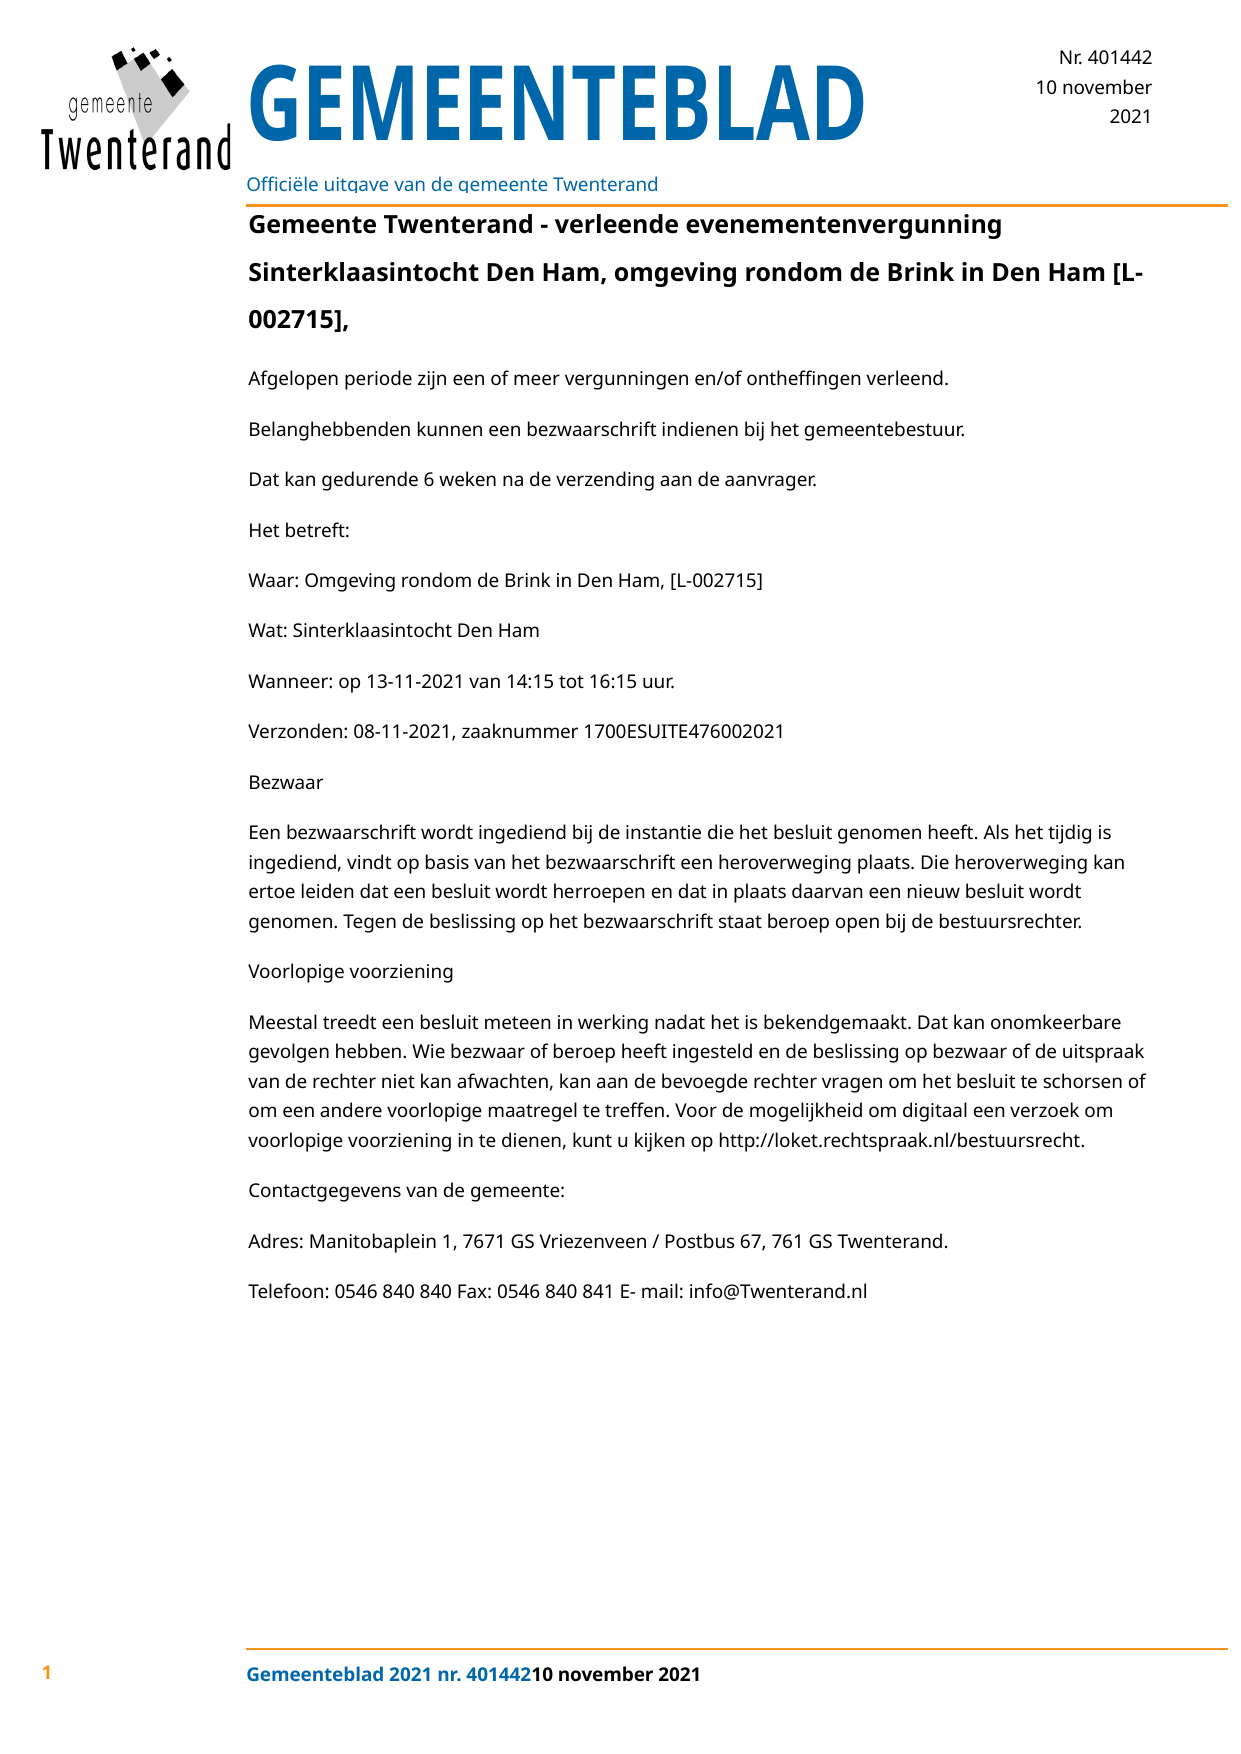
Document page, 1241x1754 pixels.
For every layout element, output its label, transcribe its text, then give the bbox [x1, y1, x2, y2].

text Belanghebbenden kunnen een bezwaarschrift indienen bij het gemeentebestuur. [248, 416, 1152, 442]
text Het betreft: [248, 517, 1152, 542]
text Wanneer: op 13-11-2021 van 14:15 tot 16:15 uur. [248, 668, 1152, 694]
text Afgelopen periode zijn een of meer vergunningen en/of ontheffingen verleend. [248, 366, 1152, 391]
text Adres: Manitobaplein 1, 7671 GS Vriezenveen / Postbus 67, 761 GS Twenterand. [248, 1228, 1152, 1254]
text Wat: Sinterklaasintocht Den Ham [248, 618, 1152, 643]
picture [41, 47, 231, 172]
text Contactgegevens van de gemeente: [248, 1178, 1152, 1203]
text Gemeente Twenterand - verleende evenementenvergunning Sinterklaasintocht Den Ham, omgeving rondom de Brink in Den Ham [L-002715], [248, 207, 1152, 336]
text Waar: Omgeving rondom de Brink in Den Ham, [L-002715] [248, 567, 1152, 593]
text Bezwaar [248, 769, 1152, 794]
text Dat kan gedurende 6 weken na de verzending aan de aanvrager. [248, 466, 1152, 492]
text Voorlopige voorziening [248, 958, 1152, 984]
text Telefoon: 0546 840 840 Fax: 0546 840 841 E- mail: info@Twenterand.nl [248, 1278, 1152, 1304]
text Meestal treedt een besluit meteen in werking nadat het is bekendgemaakt. Dat kan onomkeerbare gevolgen hebben. Wie bezwaar of beroep heeft ingesteld en de beslissing op bezwaar of de uitspraak van de rechter niet kan afwachten, kan aan de bevoegde rechter vragen om het besluit te schorsen of om een andere voorlopige maatregel te treffen. Voor de mogelijkheid om digitaal een verzoek om voorlopige voorziening in te dienen, kunt u kijken op http://loket.rechtspraak.nl/bestuursrecht. [248, 1009, 1152, 1153]
text Verzonden: 08-11-2021, zaaknummer 1700ESUITE476002021 [248, 718, 1152, 744]
text Een bezwaarschrift wordt ingediend bij de instantie die het besluit genomen heeft. Als het tijdig is ingediend, vindt op basis van het bezwaarschrift een heroverweging plaats. Die heroverweging kan ertoe leiden dat een besluit wordt herroepen en dat in plaats daarvan een nieuw besluit wordt genomen. Tegen de beslissing op het bezwaarschrift staat beroep open bij de bestuursrechter. [248, 819, 1152, 934]
